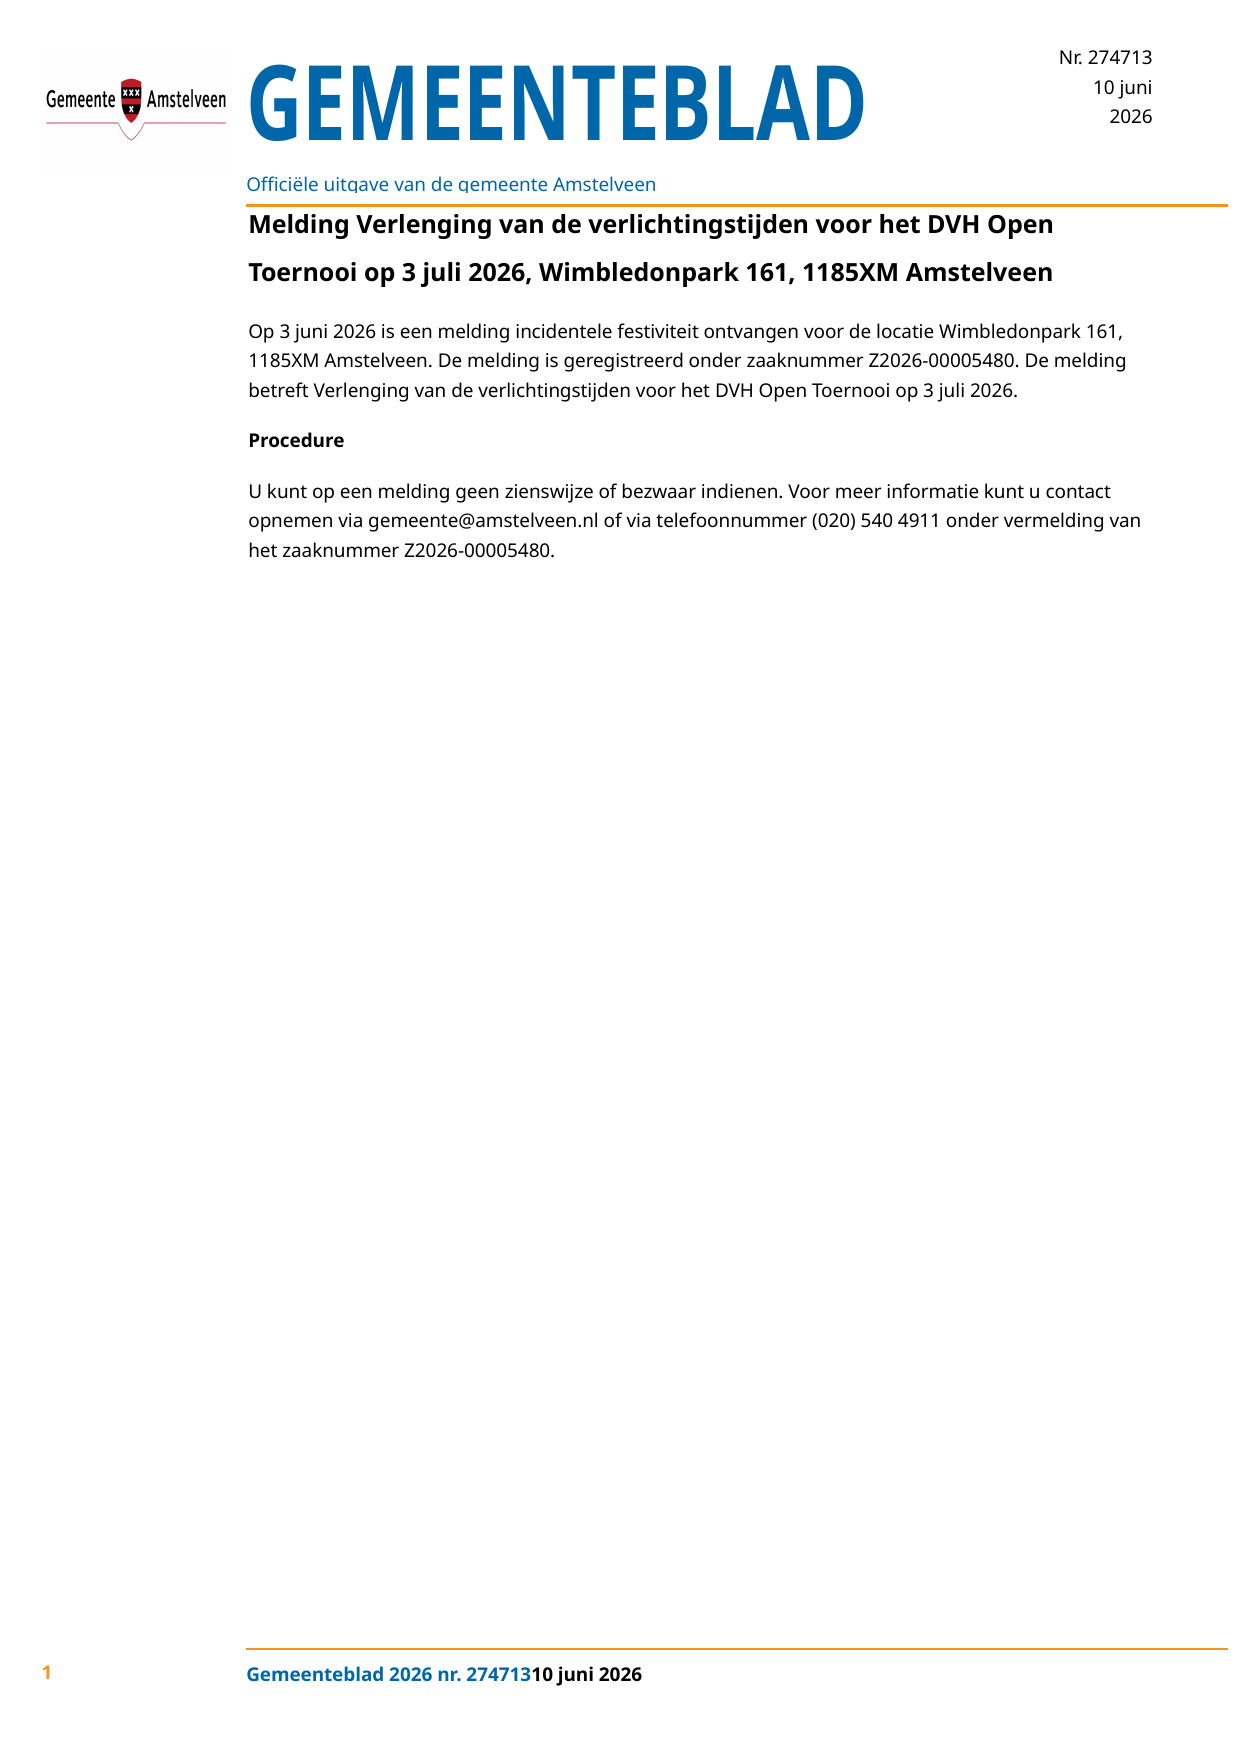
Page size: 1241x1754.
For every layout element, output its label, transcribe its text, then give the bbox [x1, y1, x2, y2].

text Op 3 juni 2026 is een melding incidentele festiviteit ontvangen voor de locatie Wimbledonpark 161, 1185XM Amstelveen. De melding is geregistreerd onder zaaknummer Z2026-00005480. De melding betreft Verlenging van de verlichtingstijden voor het DVH Open Toernooi op 3 juli 2026. [248, 318, 1152, 403]
picture [41, 47, 231, 172]
text U kunt op een melding geen zienswijze of bezwaar indienen. Voor meer informatie kunt u contact opnemen via gemeente@amstelveen.nl of via telefoonnummer (020) 540 4911 onder vermelding van het zaaknummer Z2026-00005480. [248, 478, 1152, 563]
text Procedure [248, 427, 1152, 453]
text Melding Verlenging van de verlichtingstijden voor het DVH Open Toernooi op 3 juli 2026, Wimbledonpark 161, 1185XM Amstelveen [248, 207, 1152, 288]
